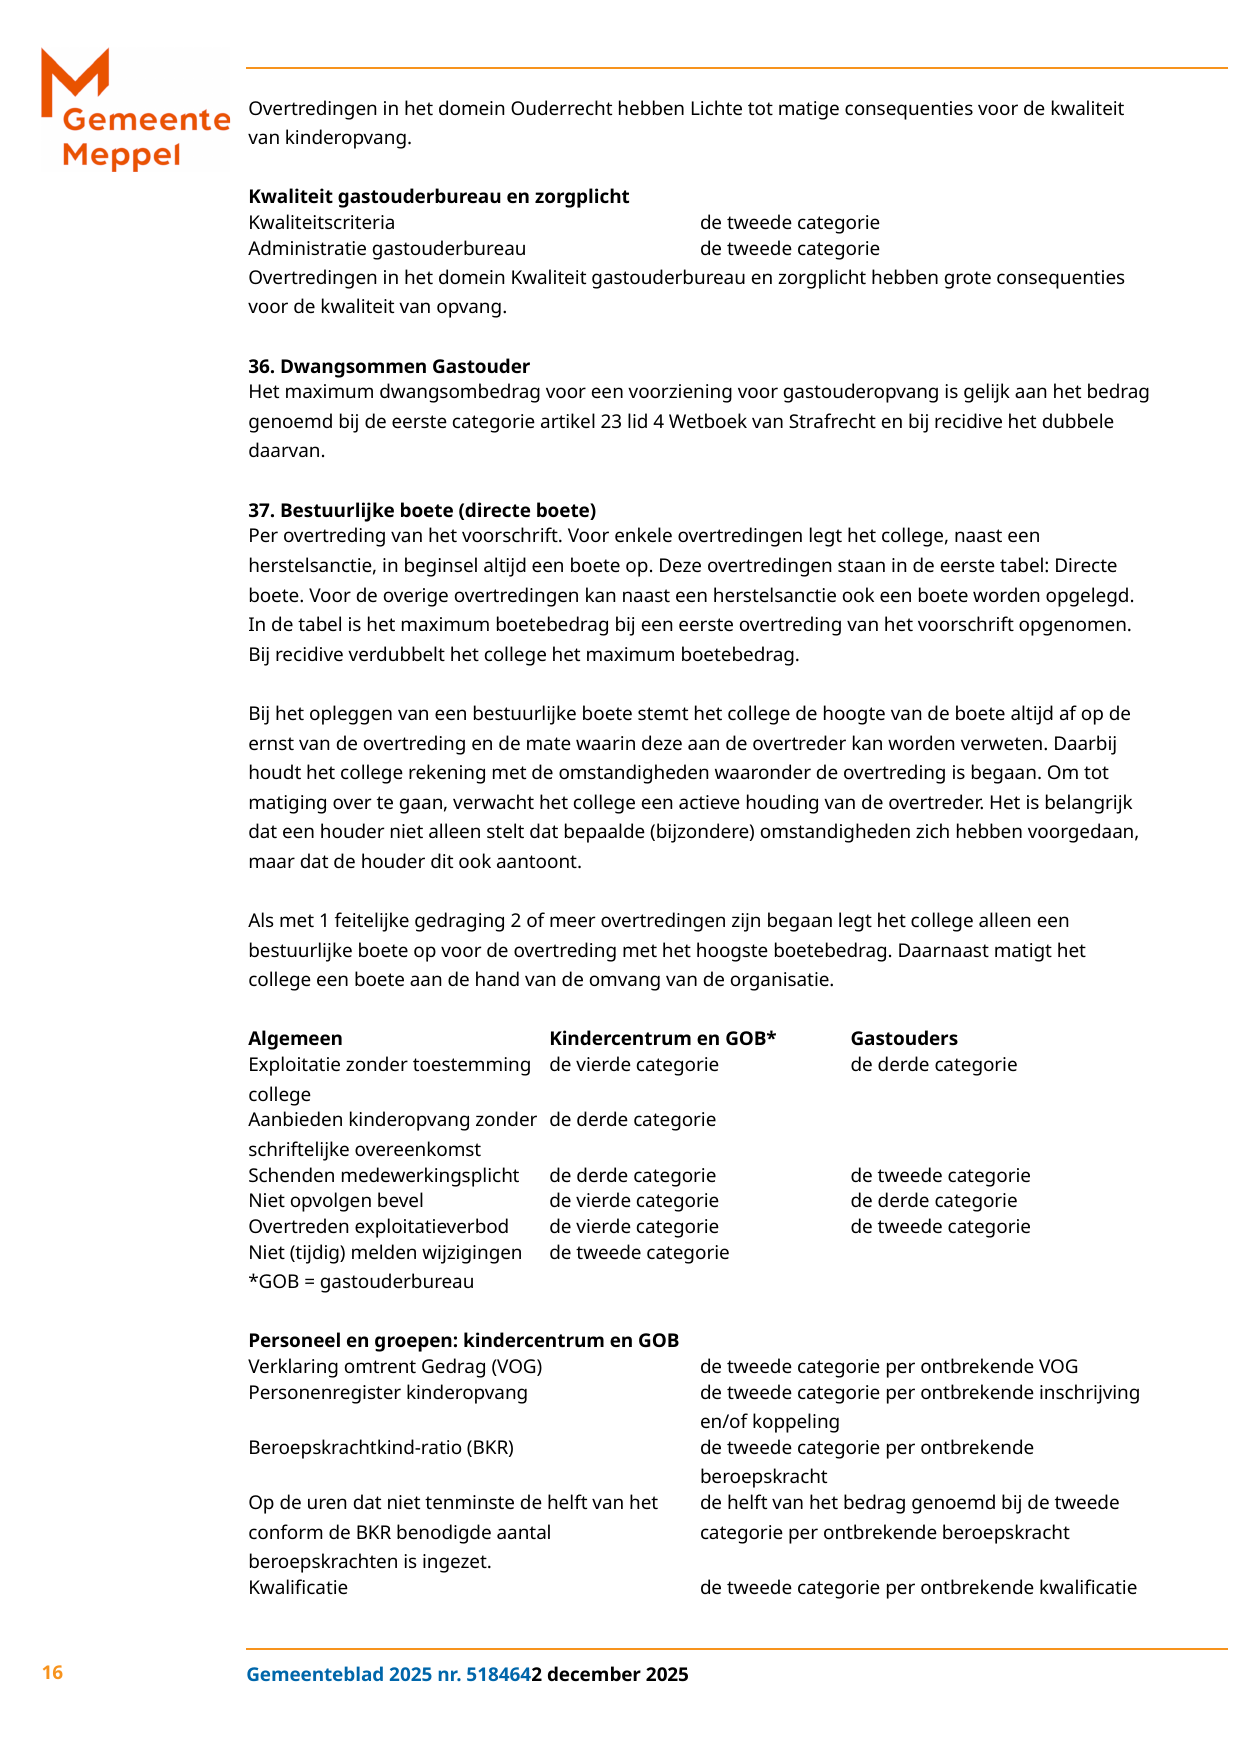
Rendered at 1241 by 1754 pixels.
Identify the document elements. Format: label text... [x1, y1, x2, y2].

table_cell de tweede categorie per ontbrekende beroepskracht [700, 1434, 1152, 1489]
table_header Kindercentrum en GOB* [549, 1026, 850, 1051]
table_cell de vierde categorie [549, 1051, 850, 1107]
text Bij het opleggen van een bestuurlijke boete stemt het college de hoogte van de boete altijd af op de ernst van de overtreding en de mate waarin deze aan de overtreder kan worden verweten. Daarbij houdt het college rekening met de omstandigheden waaronder de overtreding is begaan. Om tot matiging over te gaan, verwacht het college een actieve houding van de overtreder. Het is belangrijk dat een houder niet alleen stelt dat bepaalde (bijzondere) omstandigheden zich hebben voorgedaan, maar dat de houder dit ook aantoont. [248, 700, 1152, 874]
table_cell de derde categorie [850, 1051, 1152, 1107]
table_cell de derde categorie [549, 1107, 850, 1162]
table_cell de tweede categorie per ontbrekende kwalificatie [700, 1574, 1152, 1600]
table_cell de tweede categorie [850, 1162, 1152, 1188]
table_cell de vierde categorie [549, 1214, 850, 1239]
table_header Gastouders [850, 1026, 1152, 1051]
table_cell Exploitatie zonder toestemming college [248, 1051, 549, 1107]
table_cell de tweede categorie [549, 1239, 850, 1265]
table_cell [850, 1239, 1152, 1265]
table_header Personeel en groepen: kindercentrum en GOB [248, 1328, 1152, 1353]
text 36. Dwangsommen Gastouder [248, 353, 1152, 378]
table_cell de tweede categorie per ontbrekende inschrijving en/of koppeling [700, 1379, 1152, 1434]
picture [41, 47, 231, 172]
text Per overtreding van het voorschrift. Voor enkele overtredingen legt het college, naast een herstelsanctie, in beginsel altijd een boete op. Deze overtredingen staan in de eerste tabel: Directe boete. Voor de overige overtredingen kan naast een herstelsanctie ook een boete worden opgelegd. In de tabel is het maximum boetebedrag bij een eerste overtreding van het voorschrift opgenomen. Bij recidive verdubbelt het college het maximum boetebedrag. [248, 523, 1152, 667]
table_cell Administratie gastouderbureau [248, 235, 700, 261]
table_cell Op de uren dat niet tenminste de helft van het conform de BKR benodigde aantal beroepskrachten is ingezet. [248, 1490, 700, 1574]
table_cell de tweede categorie [700, 209, 1152, 235]
text Het maximum dwangsombedrag voor een voorziening voor gastouderopvang is gelijk aan het bedrag genoemd bij de eerste categorie artikel 23 lid 4 Wetboek van Strafrecht en bij recidive het dubbele daarvan. [248, 378, 1152, 463]
table_header Kwaliteit gastouderbureau en zorgplicht [248, 184, 1152, 209]
table_cell Personenregister kinderopvang [248, 1379, 700, 1434]
text Overtredingen in het domein Ouderrecht hebben Lichte tot matige consequenties voor de kwaliteit van kinderopvang. [248, 95, 1152, 150]
table_cell Kwaliteitscriteria [248, 209, 700, 235]
table_cell Schenden medewerkingsplicht [248, 1162, 549, 1188]
table_cell de helft van het bedrag genoemd bij de tweede categorie per ontbrekende beroepskracht [700, 1490, 1152, 1574]
table_cell Niet (tijdig) melden wijzigingen [248, 1239, 549, 1265]
table_cell de tweede categorie [700, 235, 1152, 261]
table_header Algemeen [248, 1026, 549, 1051]
table_cell de tweede categorie per ontbrekende VOG [700, 1353, 1152, 1379]
table_cell de vierde categorie [549, 1188, 850, 1213]
table_cell Niet opvolgen bevel [248, 1188, 549, 1213]
text 37. Bestuurlijke boete (directe boete) [248, 497, 1152, 523]
table_cell Aanbieden kinderopvang zonder schriftelijke overeenkomst [248, 1107, 549, 1162]
text *GOB = gastouderbureau [248, 1268, 1152, 1294]
table_cell Overtreden exploitatieverbod [248, 1214, 549, 1239]
table_cell Verklaring omtrent Gedrag (VOG) [248, 1353, 700, 1379]
table_cell Kwalificatie [248, 1574, 700, 1600]
text Als met 1 feitelijke gedraging 2 of meer overtredingen zijn begaan legt het college alleen een bestuurlijke boete op voor de overtreding met het hoogste boetebedrag. Daarnaast matigt het college een boete aan de hand van de omvang van de organisatie. [248, 907, 1152, 992]
text Overtredingen in het domein Kwaliteit gastouderbureau en zorgplicht hebben grote consequenties voor de kwaliteit van opvang. [248, 264, 1152, 319]
table_cell de tweede categorie [850, 1214, 1152, 1239]
table_cell [850, 1107, 1152, 1162]
table_cell Beroepskrachtkind-ratio (BKR) [248, 1434, 700, 1489]
table_cell de derde categorie [850, 1188, 1152, 1213]
table_cell de derde categorie [549, 1162, 850, 1188]
